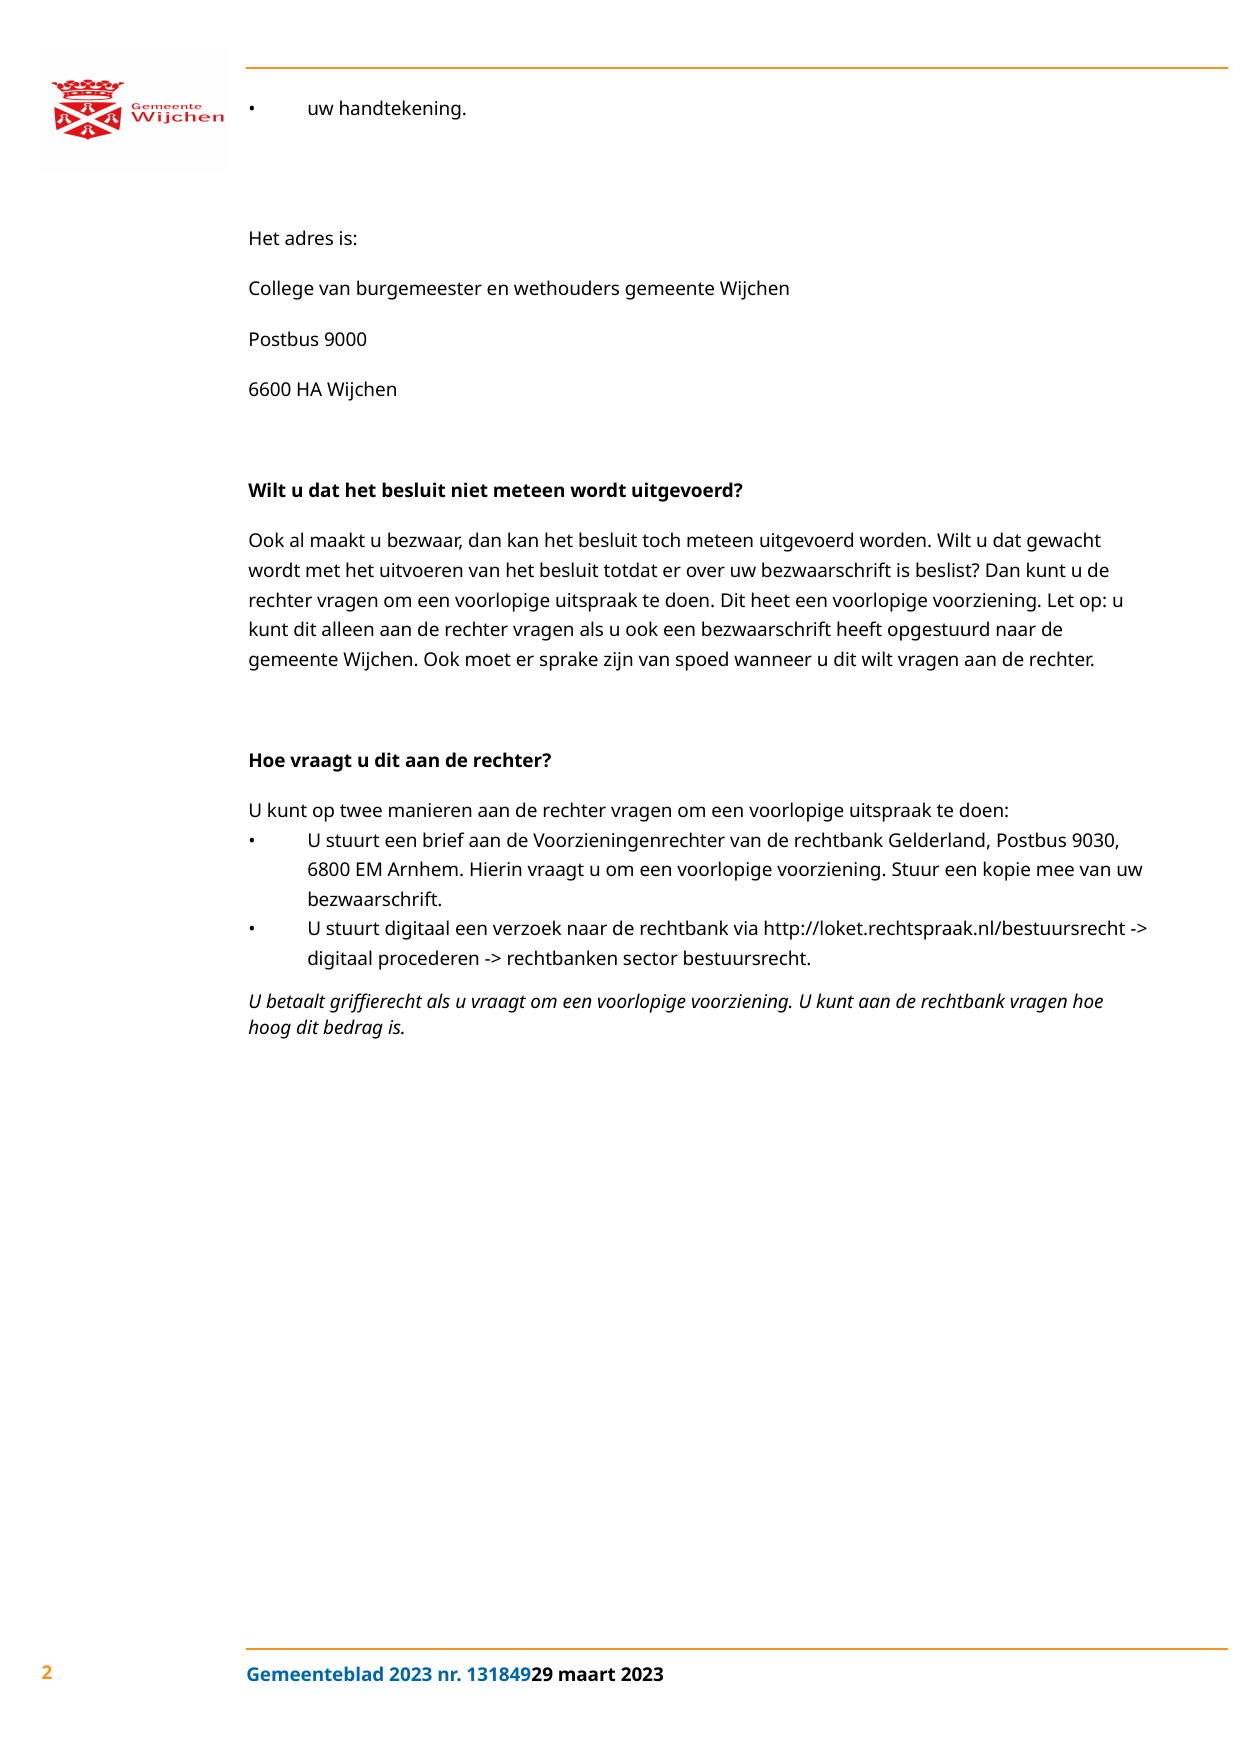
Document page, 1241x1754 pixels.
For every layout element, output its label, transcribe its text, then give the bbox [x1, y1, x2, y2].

list U stuurt een brief aan de Voorzieningenrechter van de rechtbank Gelderland, Postbus 9030, 6800 EM Arnhem. Hierin vraagt u om een voorlopige voorziening. Stuur een kopie mee van uw bezwaarschrift. [248, 827, 1152, 912]
text Het adres is: [248, 225, 1152, 251]
list uw handtekening. [248, 95, 1152, 121]
text 6600 HA Wijchen [248, 376, 1152, 402]
text Wilt u dat het besluit niet meteen wordt uitgevoerd? [248, 477, 1152, 503]
text U betaalt griffierecht als u vraagt om een voorlopige voorziening. U kunt aan de rechtbank vragen hoe hoog dit bedrag is. [248, 988, 1152, 1040]
text U kunt op twee manieren aan de rechter vragen om een voorlopige uitspraak te doen: [248, 797, 1152, 823]
text Hoe vraagt u dit aan de rechter? [248, 747, 1152, 773]
list U stuurt digitaal een verzoek naar de rechtbank via http://loket.rechtspraak.nl/bestuursrecht -> digitaal procederen -> rechtbanken sector bestuursrecht. [248, 916, 1152, 971]
text College van burgemeester en wethouders gemeente Wijchen [248, 276, 1152, 301]
text Ook al maakt u bezwaar, dan kan het besluit toch meteen uitgevoerd worden. Wilt u dat gewacht wordt met het uitvoeren van het besluit totdat er over uw bezwaarschrift is beslist? Dan kunt u de rechter vragen om een voorlopige uitspraak te doen. Dit heet een voorlopige voorziening. Let op: u kunt dit alleen aan de rechter vragen als u ook een bezwaarschrift heeft opgestuurd naar de gemeente Wijchen. Ook moet er sprake zijn van spoed wanneer u dit wilt vragen aan de rechter. [248, 528, 1152, 672]
picture [41, 47, 231, 172]
text Postbus 9000 [248, 326, 1152, 352]
